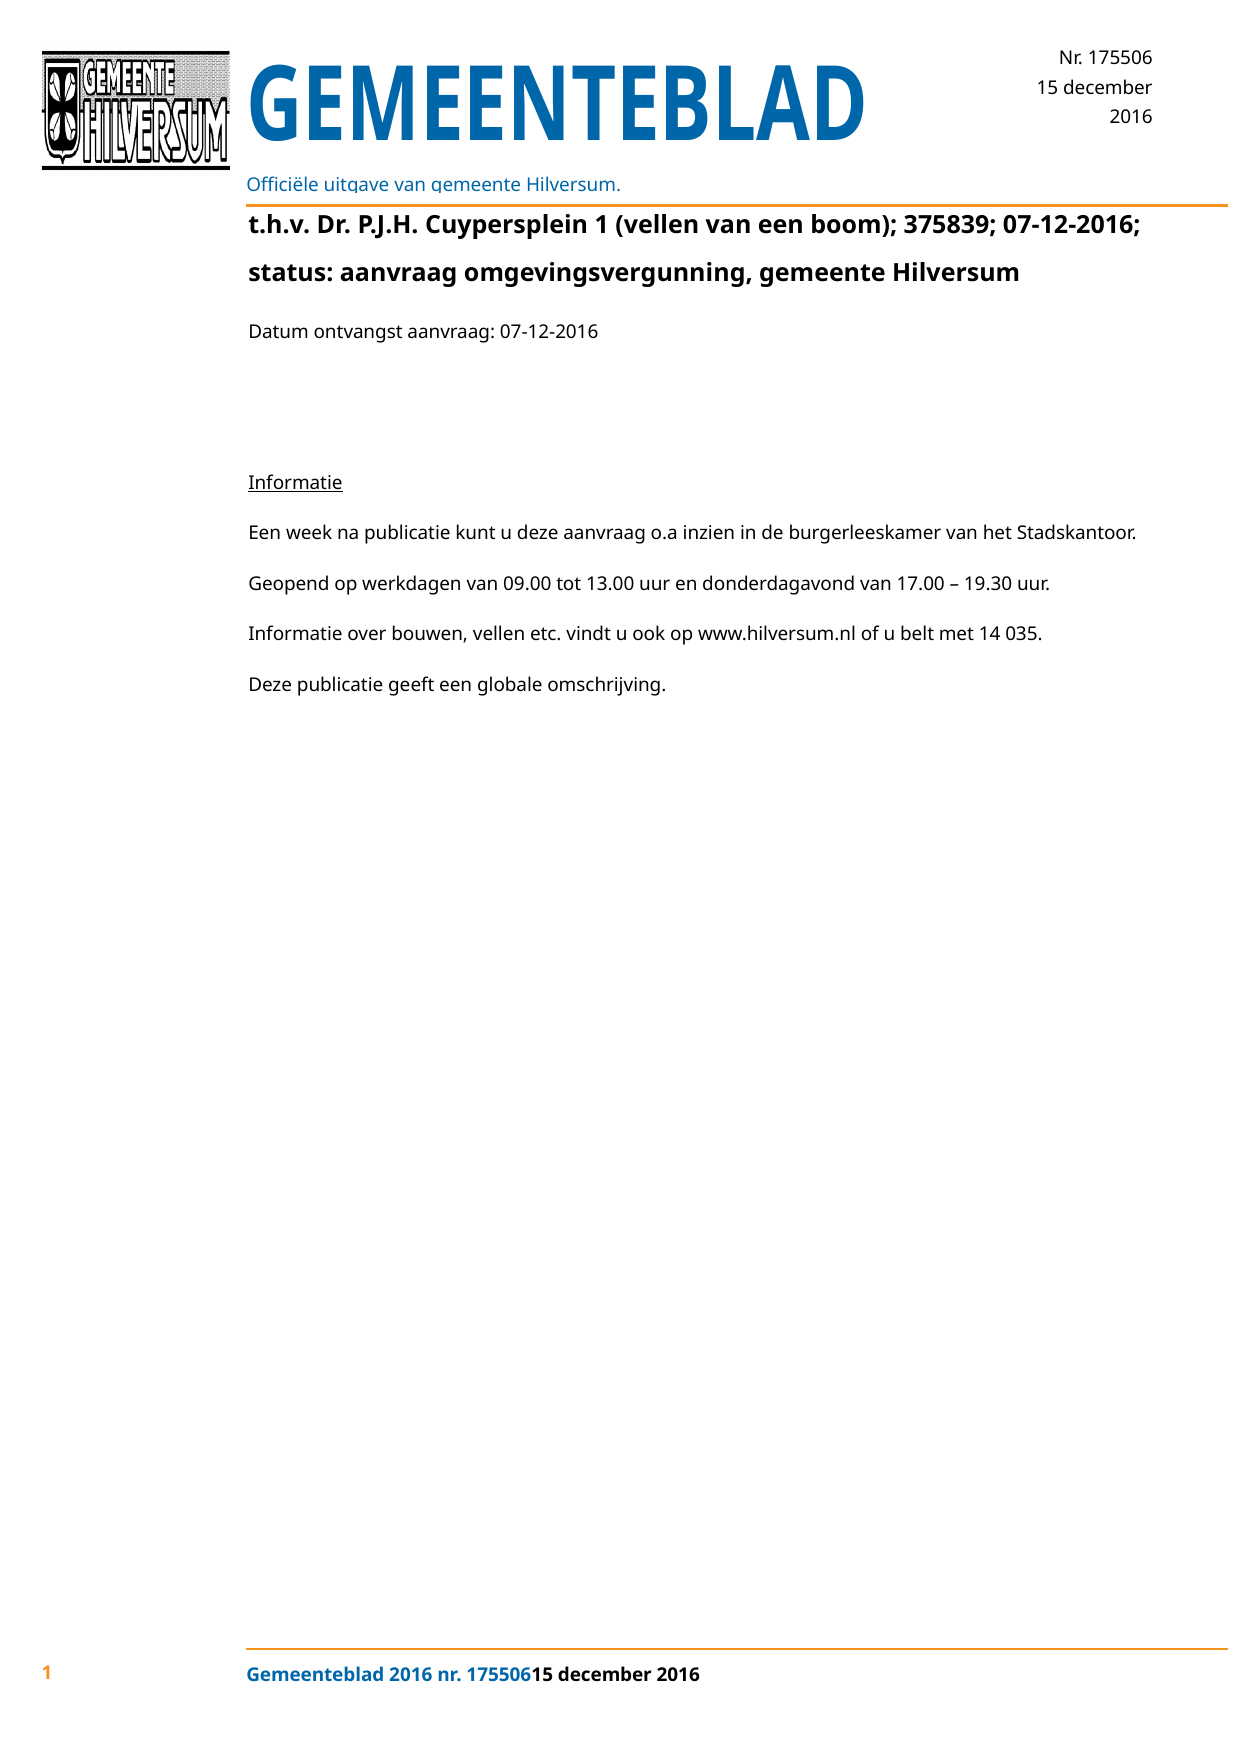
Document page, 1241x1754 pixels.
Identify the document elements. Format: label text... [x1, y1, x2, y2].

text Een week na publicatie kunt u deze aanvraag o.a inzien in de burgerleeskamer van het Stadskantoor. [248, 519, 1152, 545]
text Informatie [248, 469, 1152, 495]
text Informatie over bouwen, vellen etc. vindt u ook op www.hilversum.nl of u belt met 14 035. [248, 620, 1152, 646]
text Datum ontvangst aanvraag: 07-12-2016 [248, 318, 1152, 344]
text Geopend op werkdagen van 09.00 tot 13.00 uur en donderdagavond van 17.00 – 19.30 uur. [248, 570, 1152, 596]
text Deze publicatie geeft een globale omschrijving. [248, 671, 1152, 697]
text t.h.v. Dr. P.J.H. Cuypersplein 1 (vellen van een boom); 375839; 07-12-2016; status: aanvraag omgevingsvergunning, gemeente Hilversum [248, 207, 1152, 288]
picture [41, 47, 231, 172]
